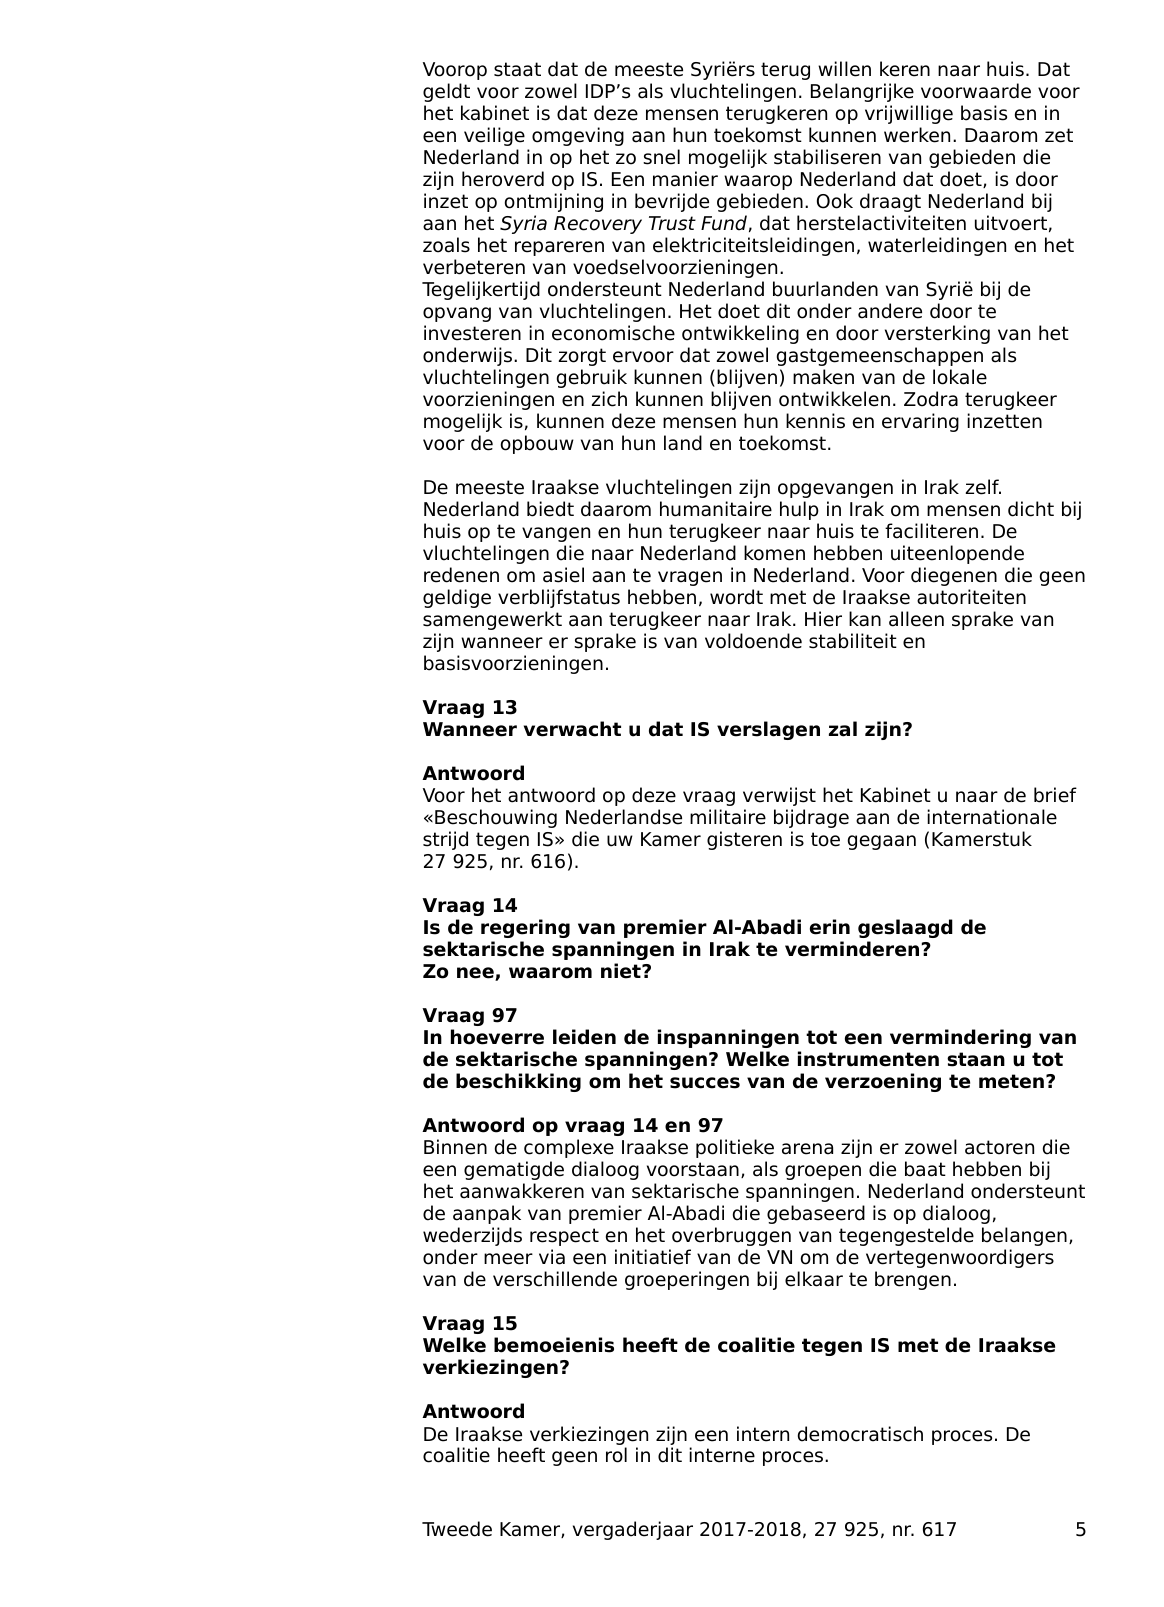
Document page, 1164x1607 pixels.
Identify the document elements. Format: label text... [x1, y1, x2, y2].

text Zo nee, waarom niet? [422, 961, 1087, 983]
text Vraag 14 [422, 895, 1087, 917]
text De Iraakse verkiezingen zijn een intern democratisch proces. De coalitie heeft geen rol in dit interne proces. [422, 1423, 1087, 1467]
text Is de regering van premier Al-Abadi erin geslaagd de sektarische spanningen in Irak te verminderen? [422, 917, 1087, 961]
text Wanneer verwacht u dat IS verslagen zal zijn? [422, 719, 1087, 741]
text Voorop staat dat de meeste Syriërs terug willen keren naar huis. Dat geldt voor zowel IDP’s als vluchtelingen. Belangrijke voorwaarde voor het kabinet is dat deze mensen terugkeren op vrijwillige basis en in een veilige omgeving aan hun toekomst kunnen werken. Daarom zet Nederland in op het zo snel mogelijk stabiliseren van gebieden die zijn heroverd op IS. Een manier waarop Nederland dat doet, is door inzet op ontmijning in bevrijde gebieden. Ook draagt Nederland bij aan het Syria Recovery Trust Fund, dat herstelactiviteiten uitvoert, zoals het repareren van elektriciteitsleidingen, waterleidingen en het verbeteren van voedselvoorzieningen. [422, 59, 1087, 279]
text Voor het antwoord op deze vraag verwijst het Kabinet u naar de brief «Beschouwing Nederlandse militaire bijdrage aan de internationale strijd tegen IS» die uw Kamer gisteren is toe gegaan (Kamerstuk 27 925, nr. 616). [422, 785, 1087, 873]
text De meeste Iraakse vluchtelingen zijn opgevangen in Irak zelf. Nederland biedt daarom humanitaire hulp in Irak om mensen dicht bij huis op te vangen en hun terugkeer naar huis te faciliteren. De vluchtelingen die naar Nederland komen hebben uiteenlopende redenen om asiel aan te vragen in Nederland. Voor diegenen die geen geldige verblijfstatus hebben, wordt met de Iraakse autoriteiten samengewerkt aan terugkeer naar Irak. Hier kan alleen sprake van zijn wanneer er sprake is van voldoende stabiliteit en basisvoorzieningen. [422, 477, 1087, 675]
text Vraag 97 [422, 1005, 1087, 1027]
text Antwoord op vraag 14 en 97 [422, 1115, 1087, 1137]
text In hoeverre leiden de inspanningen tot een vermindering van de sektarische spanningen? Welke instrumenten staan u tot de beschikking om het succes van de verzoening te meten? [422, 1027, 1087, 1093]
text Antwoord [422, 1401, 1087, 1423]
text Welke bemoeienis heeft de coalitie tegen IS met de Iraakse verkiezingen? [422, 1335, 1087, 1379]
text Binnen de complexe Iraakse politieke arena zijn er zowel actoren die een gematigde dialoog voorstaan, als groepen die baat hebben bij het aanwakkeren van sektarische spanningen. Nederland ondersteunt de aanpak van premier Al-Abadi die gebaseerd is op dialoog, wederzijds respect en het overbruggen van tegengestelde belangen, onder meer via een initiatief van de VN om de vertegenwoordigers van de verschillende groeperingen bij elkaar te brengen. [422, 1137, 1087, 1291]
text Vraag 13 [422, 697, 1087, 719]
text Vraag 15 [422, 1313, 1087, 1335]
text Antwoord [422, 763, 1087, 785]
text Tegelijkertijd ondersteunt Nederland buurlanden van Syrië bij de opvang van vluchtelingen. Het doet dit onder andere door te investeren in economische ontwikkeling en door versterking van het onderwijs. Dit zorgt ervoor dat zowel gastgemeenschappen als vluchtelingen gebruik kunnen (blijven) maken van de lokale voorzieningen en zich kunnen blijven ontwikkelen. Zodra terugkeer mogelijk is, kunnen deze mensen hun kennis en ervaring inzetten voor de opbouw van hun land en toekomst. [422, 279, 1087, 455]
